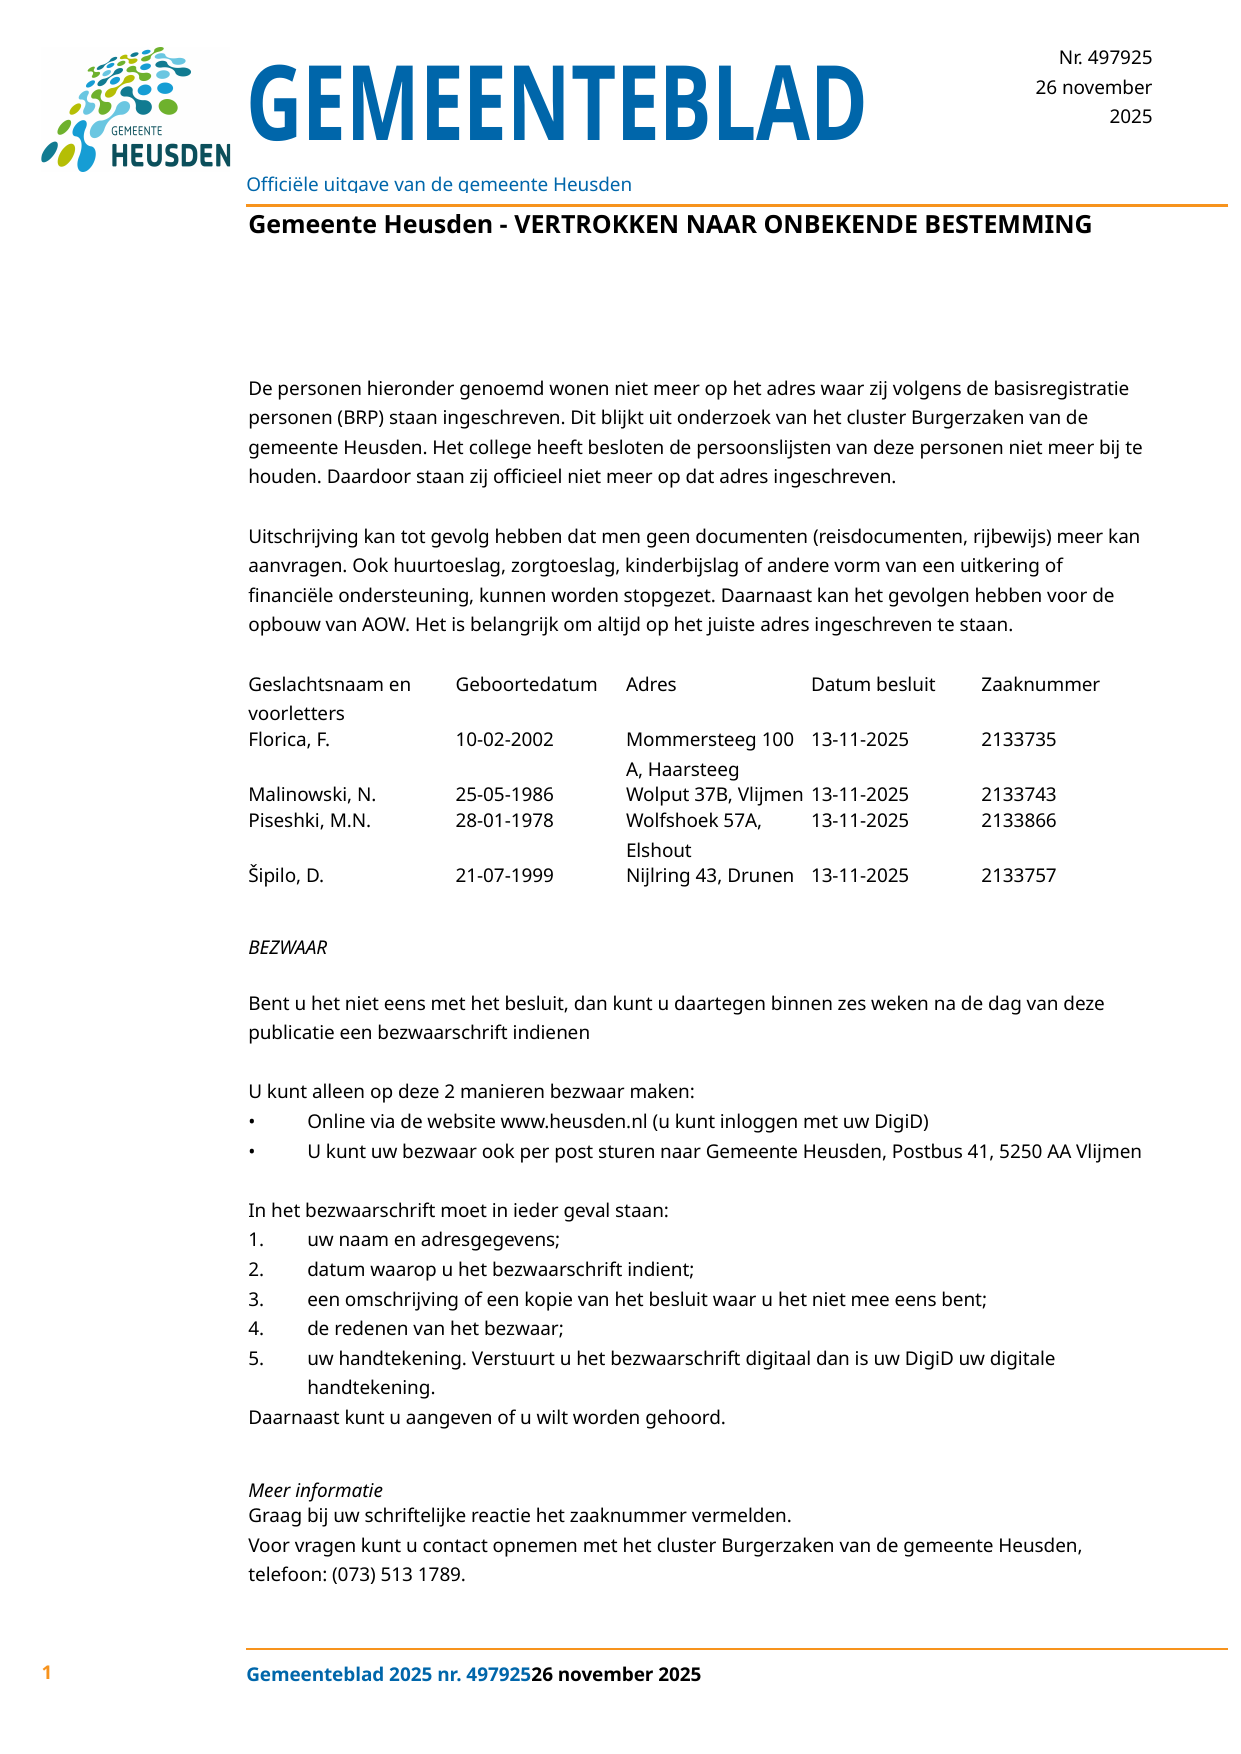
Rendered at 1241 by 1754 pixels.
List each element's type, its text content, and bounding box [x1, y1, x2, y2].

text U kunt alleen op deze 2 manieren bezwaar maken: [248, 1079, 1152, 1104]
table_cell Mommersteeg 100 A, Haarsteeg [626, 726, 811, 781]
table_cell Piseshki, M.N. [248, 807, 455, 862]
table_cell 13-11-2025 [811, 863, 981, 888]
picture [41, 47, 231, 172]
table_cell Wolfshoek 57A, Elshout [626, 807, 811, 862]
text De personen hieronder genoemd wonen niet meer op het adres waar zij volgens de basisregistratie personen (BRP) staan ingeschreven. Dit blijkt uit onderzoek van het cluster Burgerzaken van de gemeente Heusden. Het college heeft besloten de persoonslijsten van deze personen niet meer bij te houden. Daardoor staan zij officieel niet meer op dat adres ingeschreven. [248, 375, 1152, 489]
table_header Datum besluit [811, 671, 981, 726]
table_cell Wolput 37B, Vlijmen [626, 781, 811, 807]
table_header Geslachtsnaam en voorletters [248, 671, 455, 726]
table_header Geboortedatum [455, 671, 626, 726]
table_header Adres [626, 671, 811, 726]
table_cell 2133866 [981, 807, 1152, 862]
list de redenen van het bezwaar; [248, 1315, 1152, 1341]
list U kunt uw bezwaar ook per post sturen naar Gemeente Heusden, Postbus 41, 5250 AA Vlijmen [248, 1138, 1152, 1163]
table_cell 21-07-1999 [455, 863, 626, 888]
text Uitschrijving kan tot gevolg hebben dat men geen documenten (reisdocumenten, rijbewijs) meer kan aanvragen. Ook huurtoeslag, zorgtoeslag, kinderbijslag of andere vorm van een uitkering of financiële ondersteuning, kunnen worden stopgezet. Daarnaast kan het gevolgen hebben voor de opbouw van AOW. Het is belangrijk om altijd op het juiste adres ingeschreven te staan. [248, 523, 1152, 637]
text Voor vragen kunt u contact opnemen met het cluster Burgerzaken van de gemeente Heusden, telefoon: (073) 513 1789. [248, 1532, 1152, 1587]
list uw naam en adresgegevens; [248, 1227, 1152, 1252]
table_cell 13-11-2025 [811, 807, 981, 862]
text Gemeente Heusden - VERTROKKEN NAAR ONBEKENDE BESTEMMING [248, 207, 1152, 241]
list een omschrijving of een kopie van het besluit waar u het niet mee eens bent; [248, 1286, 1152, 1311]
table_cell Nijlring 43, Drunen [626, 863, 811, 888]
text BEZWAAR [248, 934, 1152, 960]
list datum waarop u het bezwaarschrift indient; [248, 1256, 1152, 1282]
text Graag bij uw schriftelijke reactie het zaaknummer vermelden. [248, 1502, 1152, 1528]
list uw handtekening. Verstuurt u het bezwaarschrift digitaal dan is uw DigiD uw digitale handtekening. [248, 1345, 1152, 1400]
table_cell 13-11-2025 [811, 781, 981, 807]
table_cell 2133743 [981, 781, 1152, 807]
list Online via de website www.heusden.nl (u kunt inloggen met uw DigiD) [248, 1108, 1152, 1134]
table_cell 25-05-1986 [455, 781, 626, 807]
table_cell 10-02-2002 [455, 726, 626, 781]
table_cell Šipilo, D. [248, 863, 455, 888]
table_cell 13-11-2025 [811, 726, 981, 781]
table_cell Malinowski, N. [248, 781, 455, 807]
text Bent u het niet eens met het besluit, dan kunt u daartegen binnen zes weken na de dag van deze publicatie een bezwaarschrift indienen [248, 990, 1152, 1045]
table_cell 28-01-1978 [455, 807, 626, 862]
table_cell 2133757 [981, 863, 1152, 888]
text In het bezwaarschrift moet in ieder geval staan: [248, 1197, 1152, 1223]
table_cell 2133735 [981, 726, 1152, 781]
text Meer informatie [248, 1477, 1152, 1502]
table_header Zaaknummer [981, 671, 1152, 726]
text Daarnaast kunt u aangeven of u wilt worden gehoord. [248, 1404, 1152, 1430]
table_cell Florica, F. [248, 726, 455, 781]
